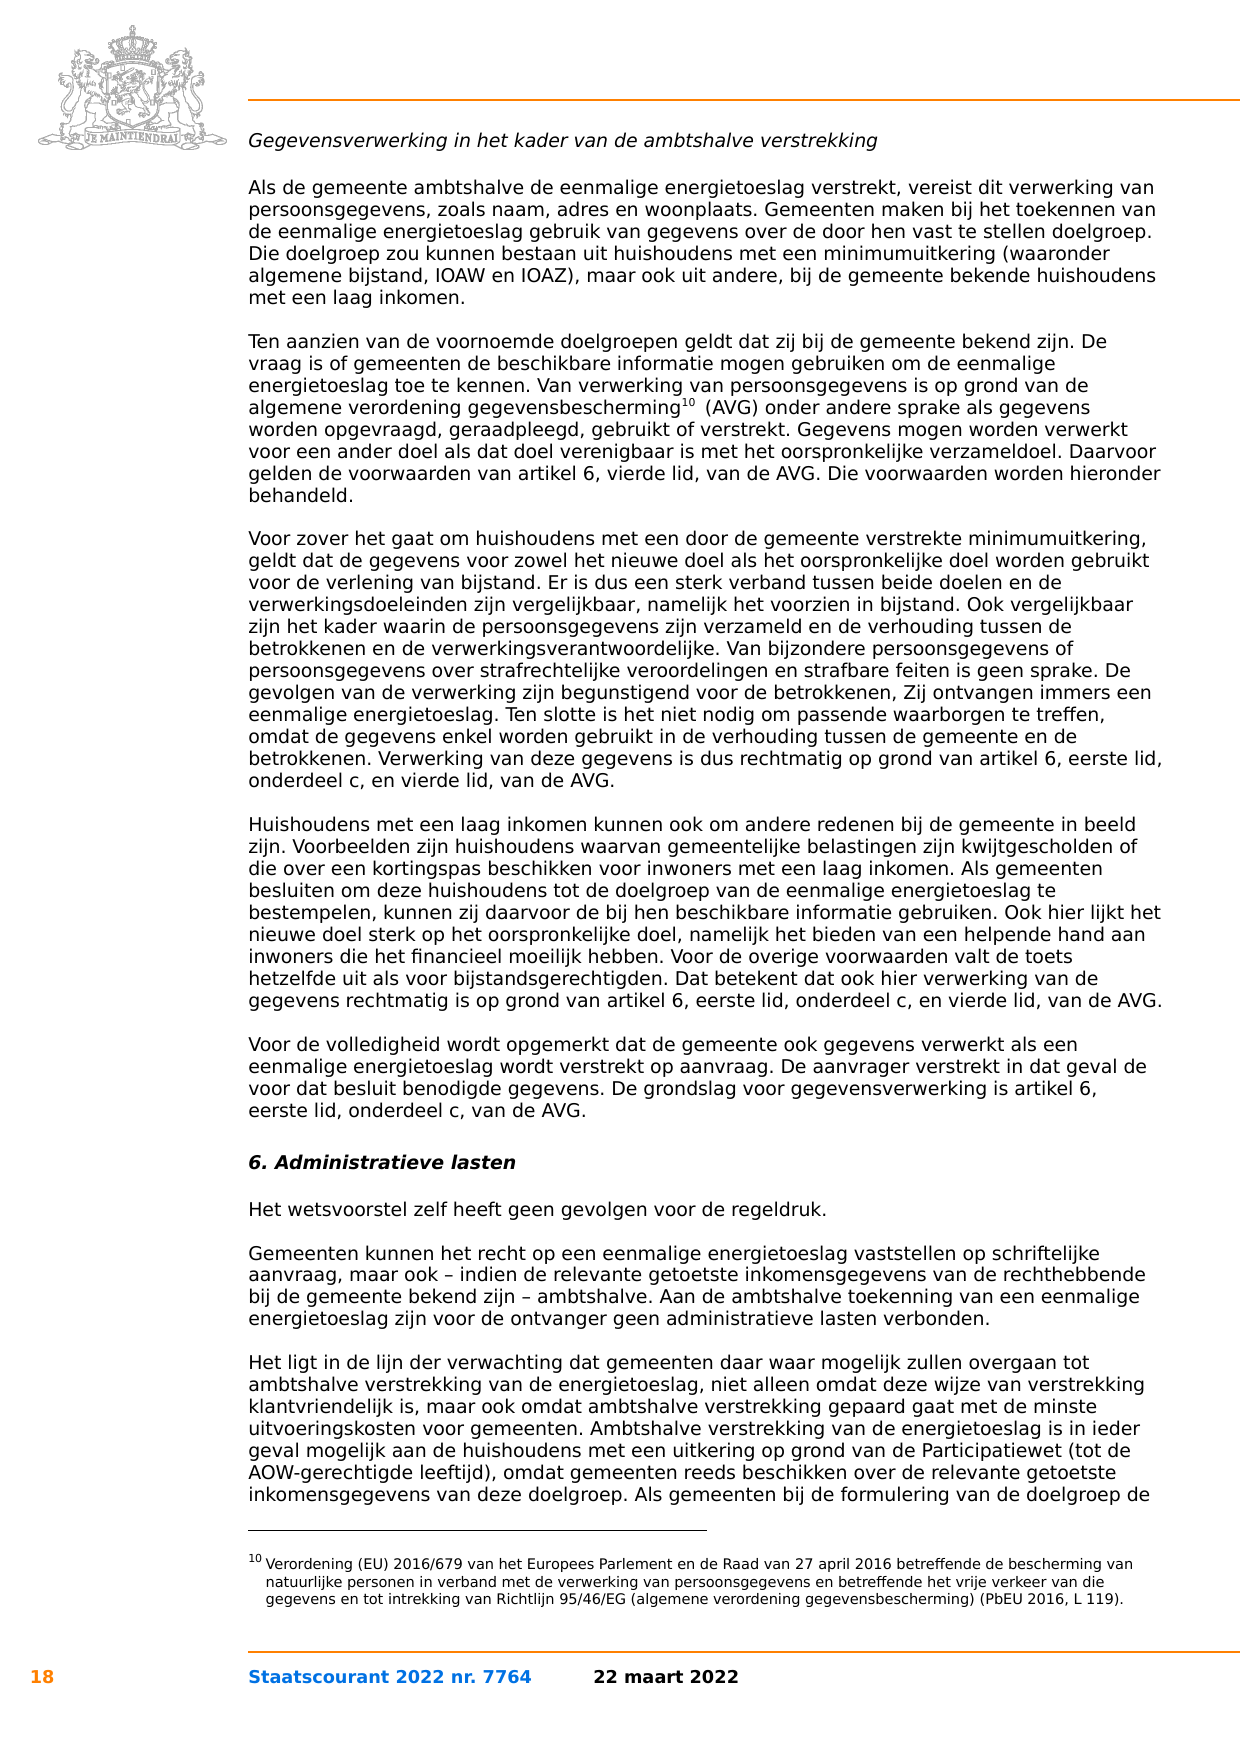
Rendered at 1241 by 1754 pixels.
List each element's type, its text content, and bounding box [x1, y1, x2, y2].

text Verordening (EU) 2016/679 van het Europees Parlement en de Raad van 27 april 2016 betreffende de bescherming van natuurlijke personen in verband met de verwerking van persoonsgegevens en betreffende het vrije verkeer van die gegevens en tot intrekking van Richtlijn 95/46/EG (algemene verordening gegevensbescherming) (PbEU 2016, L 119). [248, 1552, 1163, 1608]
text Het wetsvoorstel zelf heeft geen gevolgen voor de regeldruk. [248, 1198, 1163, 1221]
text Ten aanzien van de voornoemde doelgroepen geldt dat zij bij de gemeente bekend zijn. De vraag is of gemeenten de beschikbare informatie mogen gebruiken om de eenmalige energietoeslag toe te kennen. Van verwerking van persoonsgegevens is op grond van de algemene verordening gegevensbescherming (AVG) onder andere sprake als gegevens worden opgevraagd, geraadpleegd, gebruikt of verstrekt. Gegevens mogen worden verwerkt voor een ander doel als dat doel verenigbaar is met het oorspronkelijke verzameldoel. Daarvoor gelden de voorwaarden van artikel 6, vierde lid, van de AVG. Die voorwaarden worden hieronder behandeld. [248, 331, 1163, 506]
subtitle 6. Administratieve lasten [248, 1152, 1163, 1173]
subtitle Gegevensverwerking in het kader van de ambtshalve verstrekking [248, 130, 1163, 152]
text Gemeenten kunnen het recht op een eenmalige energietoeslag vaststellen op schriftelijke aanvraag, maar ook – indien de relevante getoetste inkomensgegevens van de rechthebbende bij de gemeente bekend zijn – ambtshalve. Aan de ambtshalve toekenning van een eenmalige energietoeslag zijn voor de ontvanger geen administratieve lasten verbonden. [248, 1242, 1163, 1330]
text Het ligt in de lijn der verwachting dat gemeenten daar waar mogelijk zullen overgaan tot ambtshalve verstrekking van de energietoeslag, niet alleen omdat deze wijze van verstrekking klantvriendelijk is, maar ook omdat ambtshalve verstrekking gepaard gaat met de minste uitvoeringskosten voor gemeenten. Ambtshalve verstrekking van de energietoeslag is in ieder geval mogelijk aan de huishoudens met een uitkering op grond van de Participatiewet (tot de AOW-gerechtigde leeftijd), omdat gemeenten reeds beschikken over de relevante getoetste inkomensgegevens van deze doelgroep. Als gemeenten bij de formulering van de doelgroep de [248, 1352, 1163, 1506]
text Huishoudens met een laag inkomen kunnen ook om andere redenen bij de gemeente in beeld zijn. Voorbeelden zijn huishoudens waarvan gemeentelijke belastingen zijn kwijtgescholden of die over een kortingspas beschikken voor inwoners met een laag inkomen. Als gemeenten besluiten om deze huishoudens tot de doelgroep van de eenmalige energietoeslag te bestempelen, kunnen zij daarvoor de bij hen beschikbare informatie gebruiken. Ook hier lijkt het nieuwe doel sterk op het oorspronkelijke doel, namelijk het bieden van een helpende hand aan inwoners die het financieel moeilijk hebben. Voor de overige voorwaarden valt de toets hetzelfde uit als voor bijstandsgerechtigden. Dat betekent dat ook hier verwerking van de gegevens rechtmatig is op grond van artikel 6, eerste lid, onderdeel c, en vierde lid, van de AVG. [248, 814, 1163, 1012]
text Voor de volledigheid wordt opgemerkt dat de gemeente ook gegevens verwerkt als een eenmalige energietoeslag wordt verstrekt op aanvraag. De aanvrager verstrekt in dat geval de voor dat besluit benodigde gegevens. De grondslag voor gegevensverwerking is artikel 6, eerste lid, onderdeel c, van de AVG. [248, 1034, 1163, 1122]
text Als de gemeente ambtshalve de eenmalige energietoeslag verstrekt, vereist dit verwerking van persoonsgegevens, zoals naam, adres en woonplaats. Gemeenten maken bij het toekennen van de eenmalige energietoeslag gebruik van gegevens over de door hen vast te stellen doelgroep. Die doelgroep zou kunnen bestaan uit huishoudens met een minimumuitkering (waaronder algemene bijstand, IOAW en IOAZ), maar ook uit andere, bij de gemeente bekende huishoudens met een laag inkomen. [248, 177, 1163, 309]
text Voor zover het gaat om huishoudens met een door de gemeente verstrekte minimumuitkering, geldt dat de gegevens voor zowel het nieuwe doel als het oorspronkelijke doel worden gebruikt voor de verlening van bijstand. Er is dus een sterk verband tussen beide doelen en de verwerkingsdoeleinden zijn vergelijkbaar, namelijk het voorzien in bijstand. Ook vergelijkbaar zijn het kader waarin de persoonsgegevens zijn verzameld en de verhouding tussen de betrokkenen en de verwerkingsverantwoordelijke. Van bijzondere persoonsgegevens of persoonsgegevens over strafrechtelijke veroordelingen en strafbare feiten is geen sprake. De gevolgen van de verwerking zijn begunstigend voor de betrokkenen, Zij ontvangen immers een eenmalige energietoeslag. Ten slotte is het niet nodig om passende waarborgen te treffen, omdat de gegevens enkel worden gebruikt in de verhouding tussen de gemeente en de betrokkenen. Verwerking van deze gegevens is dus rechtmatig op grond van artikel 6, eerste lid, onderdeel c, en vierde lid, van de AVG. [248, 528, 1163, 792]
picture [38, 25, 227, 150]
